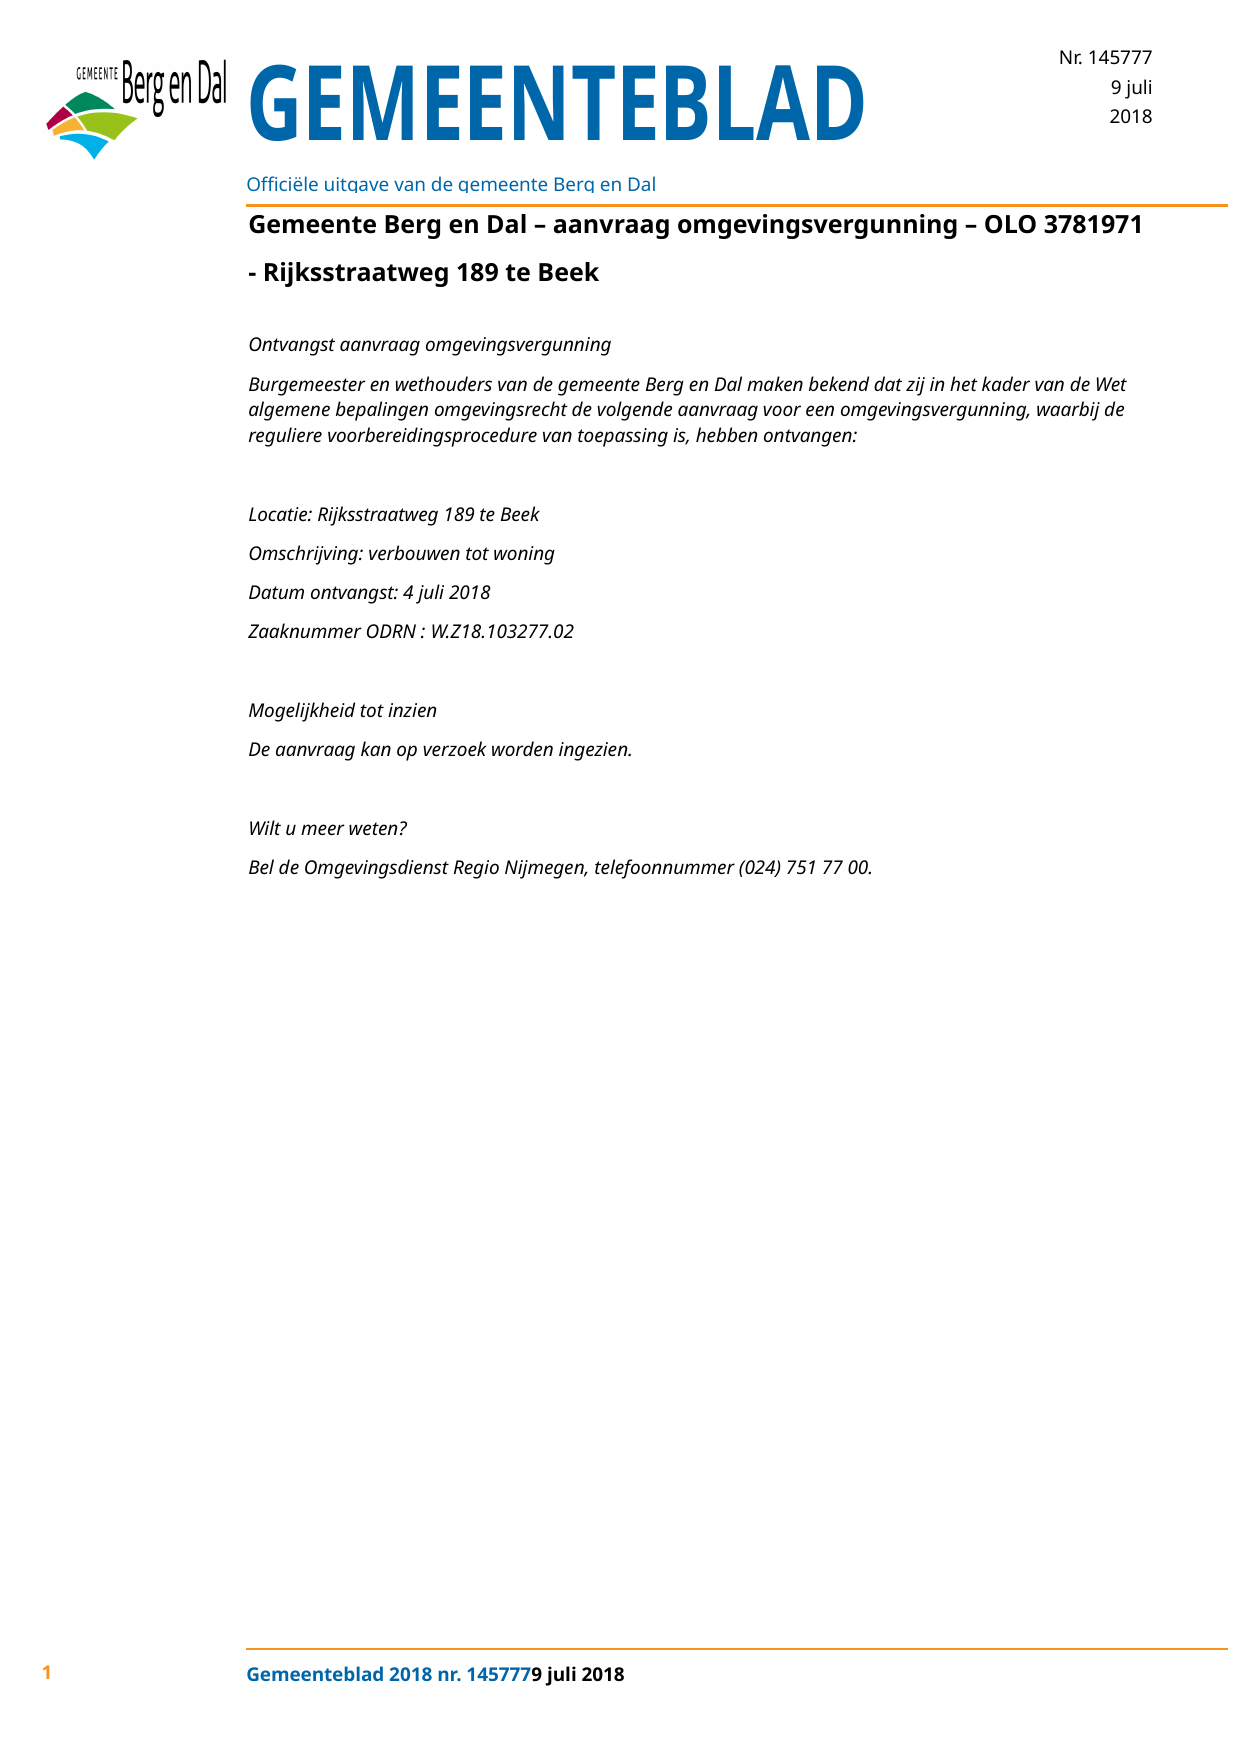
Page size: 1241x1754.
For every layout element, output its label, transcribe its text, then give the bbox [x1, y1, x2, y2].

text Datum ontvangst: 4 juli 2018 [248, 579, 1152, 605]
text Mogelijkheid tot inzien [248, 697, 1152, 723]
picture [41, 47, 231, 172]
text Burgemeester en wethouders van de gemeente Berg en Dal maken bekend dat zij in het kader van de Wet algemene bepalingen omgevingsrecht de volgende aanvraag voor een omgevingsvergunning, waarbij de reguliere voorbereidingsprocedure van toepassing is, hebben ontvangen: [248, 371, 1152, 448]
text Ontvangst aanvraag omgevingsvergunning [248, 331, 1152, 357]
text Bel de Omgevingsdienst Regio Nijmegen, telefoonnummer (024) 751 77 00. [248, 854, 1152, 880]
text De aanvraag kan op verzoek worden ingezien. [248, 736, 1152, 762]
text Gemeente Berg en Dal – aanvraag omgevingsvergunning – OLO 3781971 - Rijksstraatweg 189 te Beek [248, 207, 1152, 288]
text Omschrijving: verbouwen tot woning [248, 540, 1152, 566]
text Zaaknummer ODRN : W.Z18.103277.02 [248, 618, 1152, 644]
text Locatie: Rijksstraatweg 189 te Beek [248, 501, 1152, 526]
text Wilt u meer weten? [248, 815, 1152, 841]
